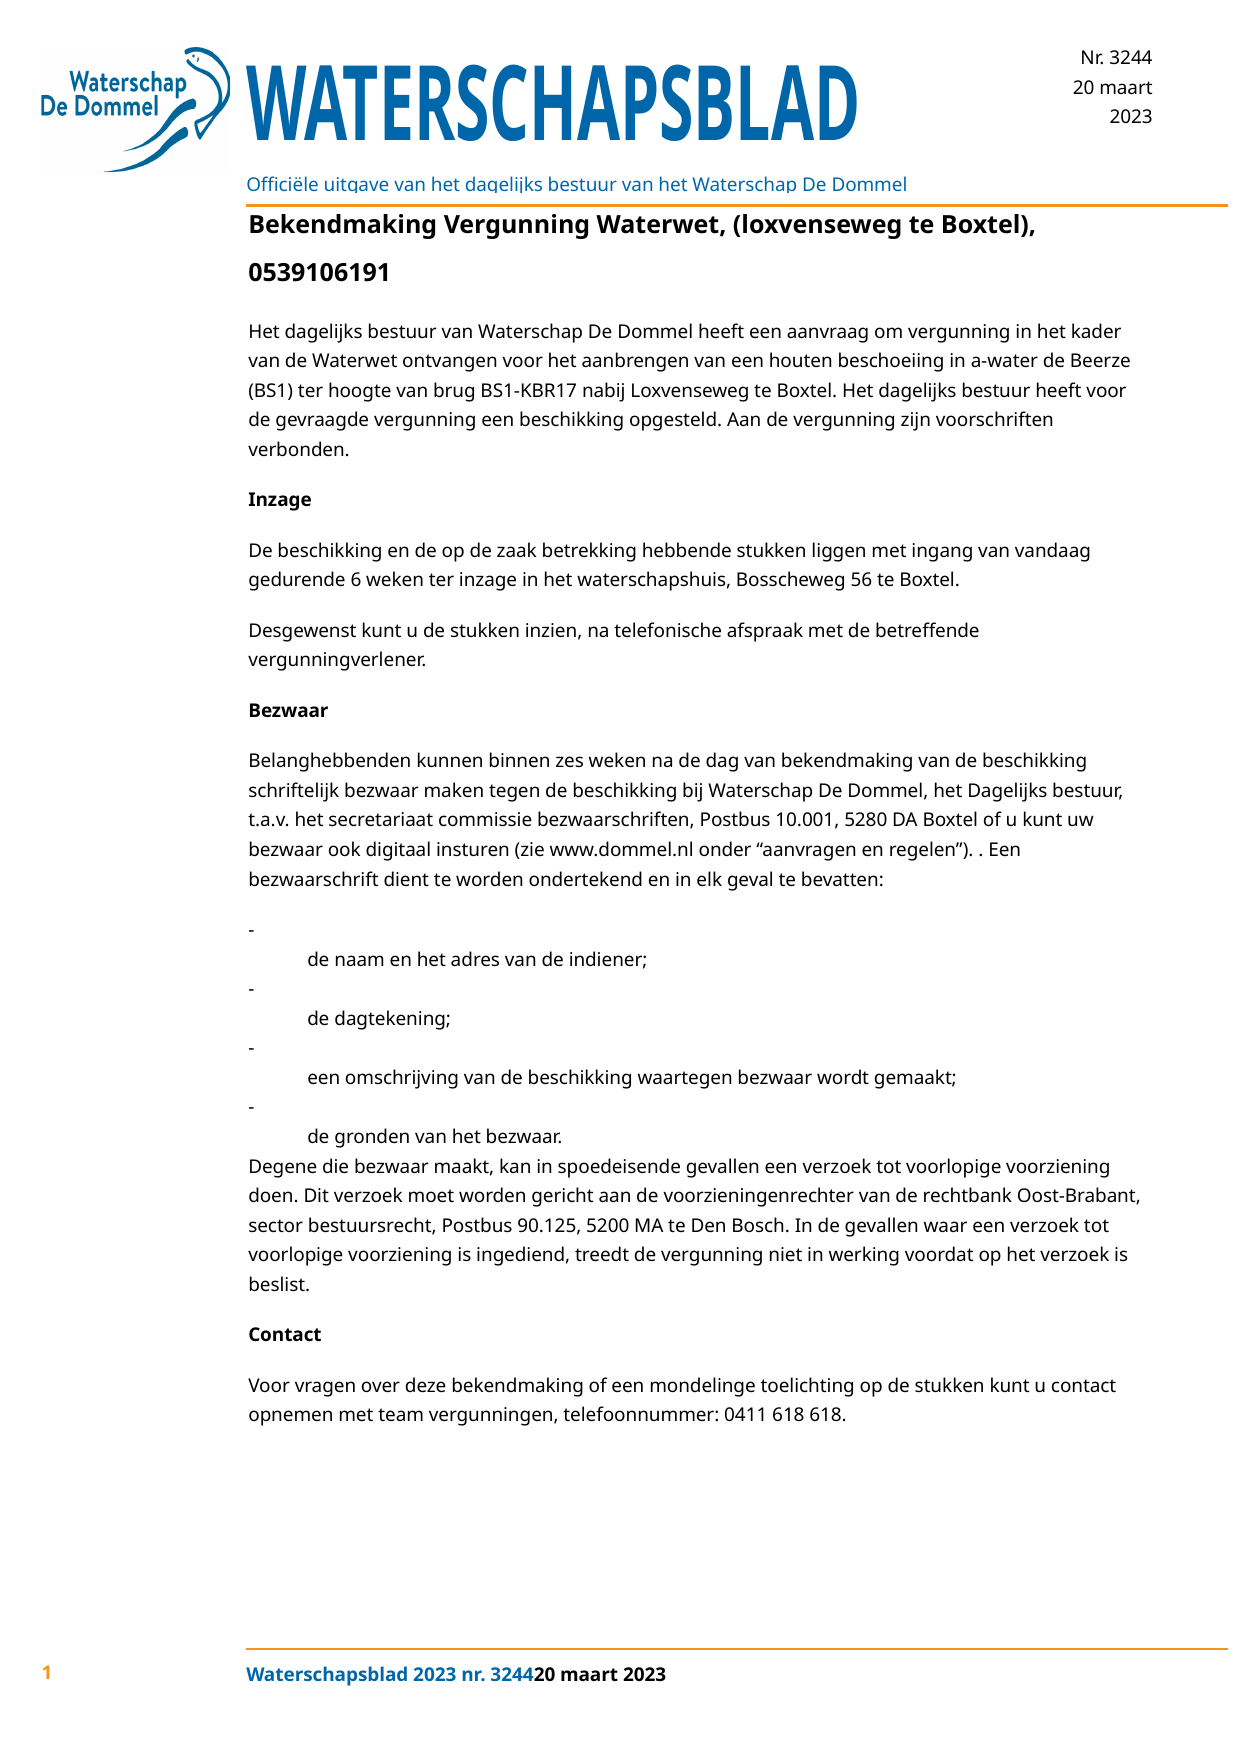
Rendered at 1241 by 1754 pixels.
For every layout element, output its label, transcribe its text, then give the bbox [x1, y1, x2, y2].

picture [204, 47, 231, 76]
list de dagtekening; [248, 1005, 1152, 1031]
text Desgewenst kunt u de stukken inzien, na telefonische afspraak met de betreffende vergunningverlener. [248, 617, 1152, 672]
text Bekendmaking Vergunning Waterwet, (loxvenseweg te Boxtel), 0539106191 [248, 207, 1152, 288]
text Belanghebbenden kunnen binnen zes weken na de dag van bekendmaking van de beschikking schriftelijk bezwaar maken tegen de beschikking bij Waterschap De Dommel, het Dagelijks bestuur, t.a.v. het secretariaat commissie bezwaarschriften, Postbus 10.001, 5280 DA Boxtel of u kunt uw bezwaar ook digitaal insturen (zie www.dommel.nl onder “aanvragen en regelen”). . Een bezwaarschrift dient te worden ondertekend en in elk geval te bevatten: [248, 747, 1152, 892]
text Contact [248, 1322, 1152, 1347]
text Voor vragen over deze bekendmaking of een mondelinge toelichting op de stukken kunt u contact opnemen met team vergunningen, telefoonnummer: 0411 618 618. [248, 1372, 1152, 1427]
text Inzage [248, 487, 1152, 512]
text Degene die bezwaar maakt, kan in spoedeisende gevallen een verzoek tot voorlopige voorziening doen. Dit verzoek moet worden gericht aan de voorzieningenrechter van de rechtbank Oost-Brabant, sector bestuursrecht, Postbus 90.125, 5200 MA te Den Bosch. In de gevallen waar een verzoek tot voorlopige voorziening is ingediend, treedt de vergunning niet in werking voordat op het verzoek is beslist. [248, 1153, 1152, 1297]
picture [41, 47, 231, 172]
text De beschikking en de op de zaak betrekking hebbende stukken liggen met ingang van vandaag gedurende 6 weken ter inzage in het waterschapshuis, Bosscheweg 56 te Boxtel. [248, 537, 1152, 592]
picture [45, 99, 51, 111]
list de gronden van het bezwaar. [248, 1123, 1152, 1149]
text Bezwaar [248, 697, 1152, 723]
text Het dagelijks bestuur van Waterschap De Dommel heeft een aanvraag om vergunning in het kader van de Waterwet ontvangen voor het aanbrengen van een houten beschoeiing in a-water de Beerze (BS1) ter hoogte van brug BS1-KBR17 nabij Loxvenseweg te Boxtel. Het dagelijks bestuur heeft voor de gevraagde vergunning een beschikking opgesteld. Aan de vergunning zijn voorschriften verbonden. [248, 318, 1152, 462]
list een omschrijving van de beschikking waartegen bezwaar wordt gemaakt; [248, 1064, 1152, 1090]
list de naam en het adres van de indiener; [248, 946, 1152, 972]
picture [198, 118, 210, 131]
